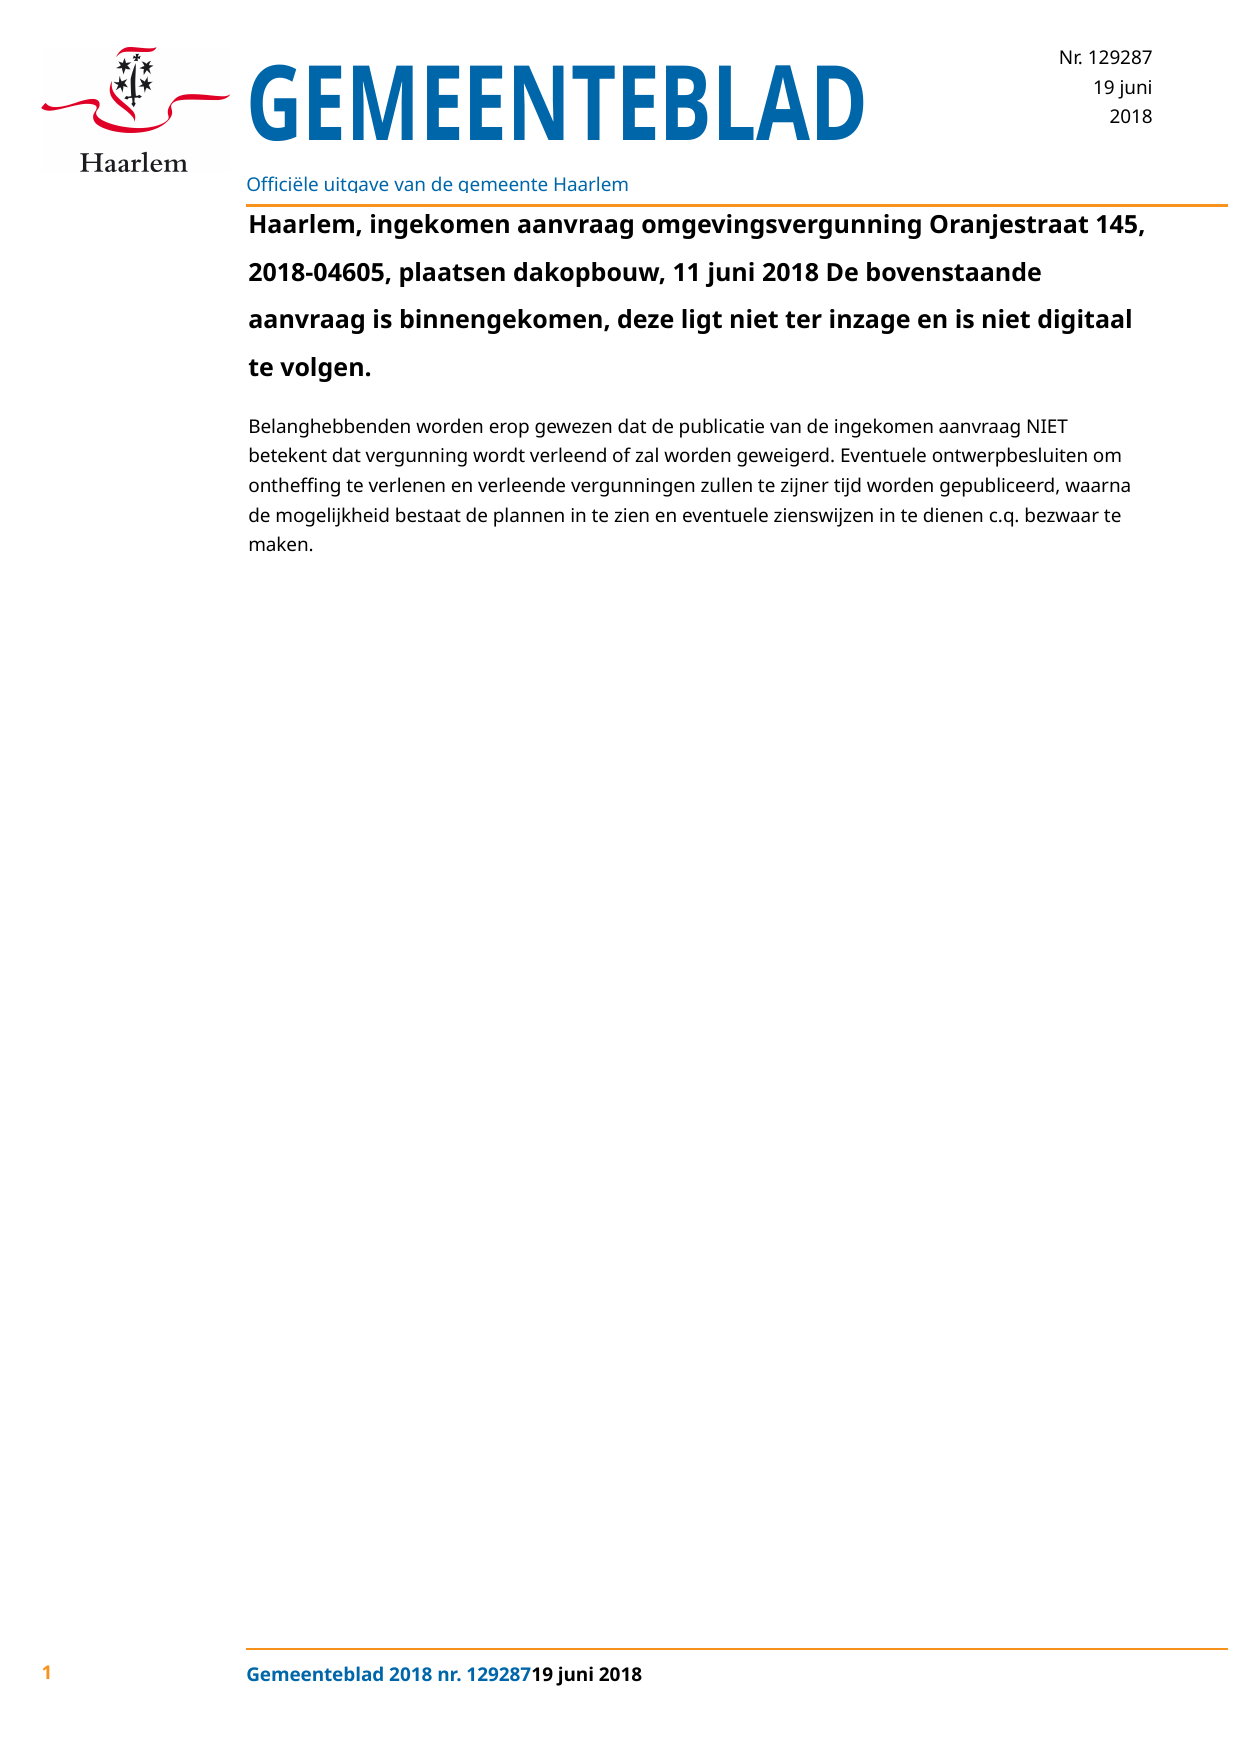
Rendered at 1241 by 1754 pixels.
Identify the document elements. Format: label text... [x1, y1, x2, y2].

picture [41, 47, 231, 172]
text Belanghebbenden worden erop gewezen dat de publicatie van de ingekomen aanvraag NIET betekent dat vergunning wordt verleend of zal worden geweigerd. Eventuele ontwerpbesluiten om ontheffing te verlenen en verleende vergunningen zullen te zijner tijd worden gepubliceerd, waarna de mogelijkheid bestaat de plannen in te zien en eventuele zienswijzen in te dienen c.q. bezwaar te maken. [248, 413, 1152, 557]
text Haarlem, ingekomen aanvraag omgevingsvergunning Oranjestraat 145, 2018-04605, plaatsen dakopbouw, 11 juni 2018 De bovenstaande aanvraag is binnengekomen, deze ligt niet ter inzage en is niet digitaal te volgen. [248, 207, 1152, 384]
